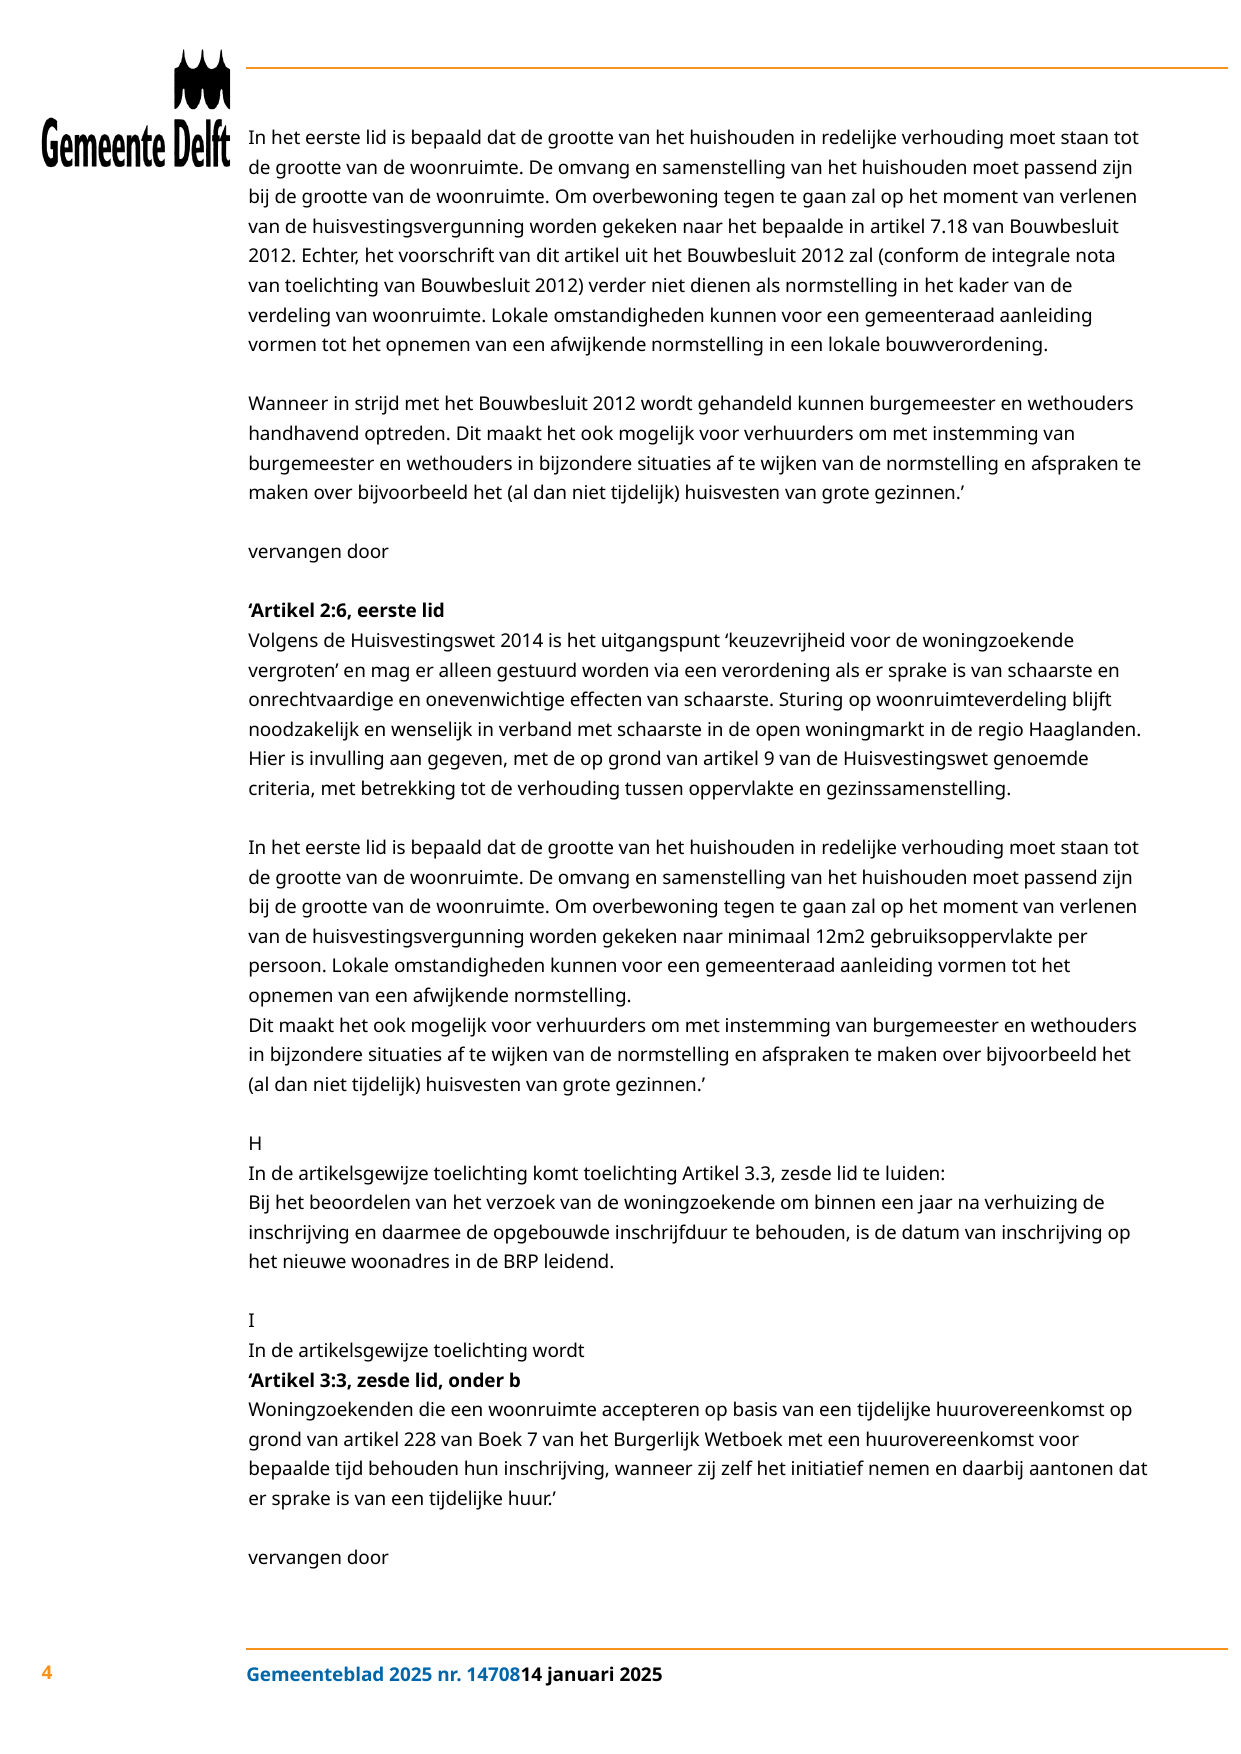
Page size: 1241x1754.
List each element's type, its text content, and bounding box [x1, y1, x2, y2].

text Woningzoekenden die een woonruimte accepteren op basis van een tijdelijke huurovereenkomst op grond van artikel 228 van Boek 7 van het Burgerlijk Wetboek met een huurovereenkomst voor bepaalde tijd behouden hun inschrijving, wanneer zij zelf het initiatief nemen en daarbij aantonen dat er sprake is van een tijdelijke huur.’ [248, 1396, 1152, 1511]
text ‘Artikel 2:6, eerste lid [248, 598, 1152, 623]
text H [248, 1130, 1152, 1156]
picture [41, 47, 231, 172]
text Bij het beoordelen van het verzoek van de woningzoekende om binnen een jaar na verhuizing de inschrijving en daarmee de opgebouwde inschrijfduur te behouden, is de datum van inschrijving op het nieuwe woonadres in de BRP leidend. [248, 1189, 1152, 1274]
text In de artikelsgewijze toelichting wordt [248, 1337, 1152, 1363]
text In de artikelsgewijze toelichting komt toelichting Artikel 3.3, zesde lid te luiden: [248, 1160, 1152, 1186]
text I [248, 1308, 1152, 1333]
text Volgens de Huisvestingswet 2014 is het uitgangspunt ‘keuzevrijheid voor de woningzoekende vergroten’ en mag er alleen gestuurd worden via een verordening als er sprake is van schaarste en onrechtvaardige en onevenwichtige effecten van schaarste. Sturing op woonruimteverdeling blijft noodzakelijk en wenselijk in verband met schaarste in de open woningmarkt in de regio Haaglanden. Hier is invulling aan gegeven, met de op grond van artikel 9 van de Huisvestingswet genoemde criteria, met betrekking tot de verhouding tussen oppervlakte en gezinssamenstelling. [248, 627, 1152, 801]
text vervangen door [248, 538, 1152, 564]
text In het eerste lid is bepaald dat de grootte van het huishouden in redelijke verhouding moet staan tot de grootte van de woonruimte. De omvang en samenstelling van het huishouden moet passend zijn bij de grootte van de woonruimte. Om overbewoning tegen te gaan zal op het moment van verlenen van de huisvestingsvergunning worden gekeken naar het bepaalde in artikel 7.18 van Bouwbesluit 2012. Echter, het voorschrift van dit artikel uit het Bouwbesluit 2012 zal (conform de integrale nota van toelichting van Bouwbesluit 2012) verder niet dienen als normstelling in het kader van de verdeling van woonruimte. Lokale omstandigheden kunnen voor een gemeenteraad aanleiding vormen tot het opnemen van een afwijkende normstelling in een lokale bouwverordening. [248, 124, 1152, 357]
text Wanneer in strijd met het Bouwbesluit 2012 wordt gehandeld kunnen burgemeester en wethouders handhavend optreden. Dit maakt het ook mogelijk voor verhuurders om met instemming van burgemeester en wethouders in bijzondere situaties af te wijken van de normstelling en afspraken te maken over bijvoorbeeld het (al dan niet tijdelijk) huisvesten van grote gezinnen.’ [248, 391, 1152, 505]
text vervangen door [248, 1544, 1152, 1570]
text In het eerste lid is bepaald dat de grootte van het huishouden in redelijke verhouding moet staan tot de grootte van de woonruimte. De omvang en samenstelling van het huishouden moet passend zijn bij de grootte van de woonruimte. Om overbewoning tegen te gaan zal op het moment van verlenen van de huisvestingsvergunning worden gekeken naar minimaal 12m2 gebruiksoppervlakte per persoon. Lokale omstandigheden kunnen voor een gemeenteraad aanleiding vormen tot het opnemen van een afwijkende normstelling. [248, 834, 1152, 1008]
text Dit maakt het ook mogelijk voor verhuurders om met instemming van burgemeester en wethouders in bijzondere situaties af te wijken van de normstelling en afspraken te maken over bijvoorbeeld het (al dan niet tijdelijk) huisvesten van grote gezinnen.’ [248, 1012, 1152, 1097]
text ‘Artikel 3:3, zesde lid, onder b [248, 1367, 1152, 1393]
